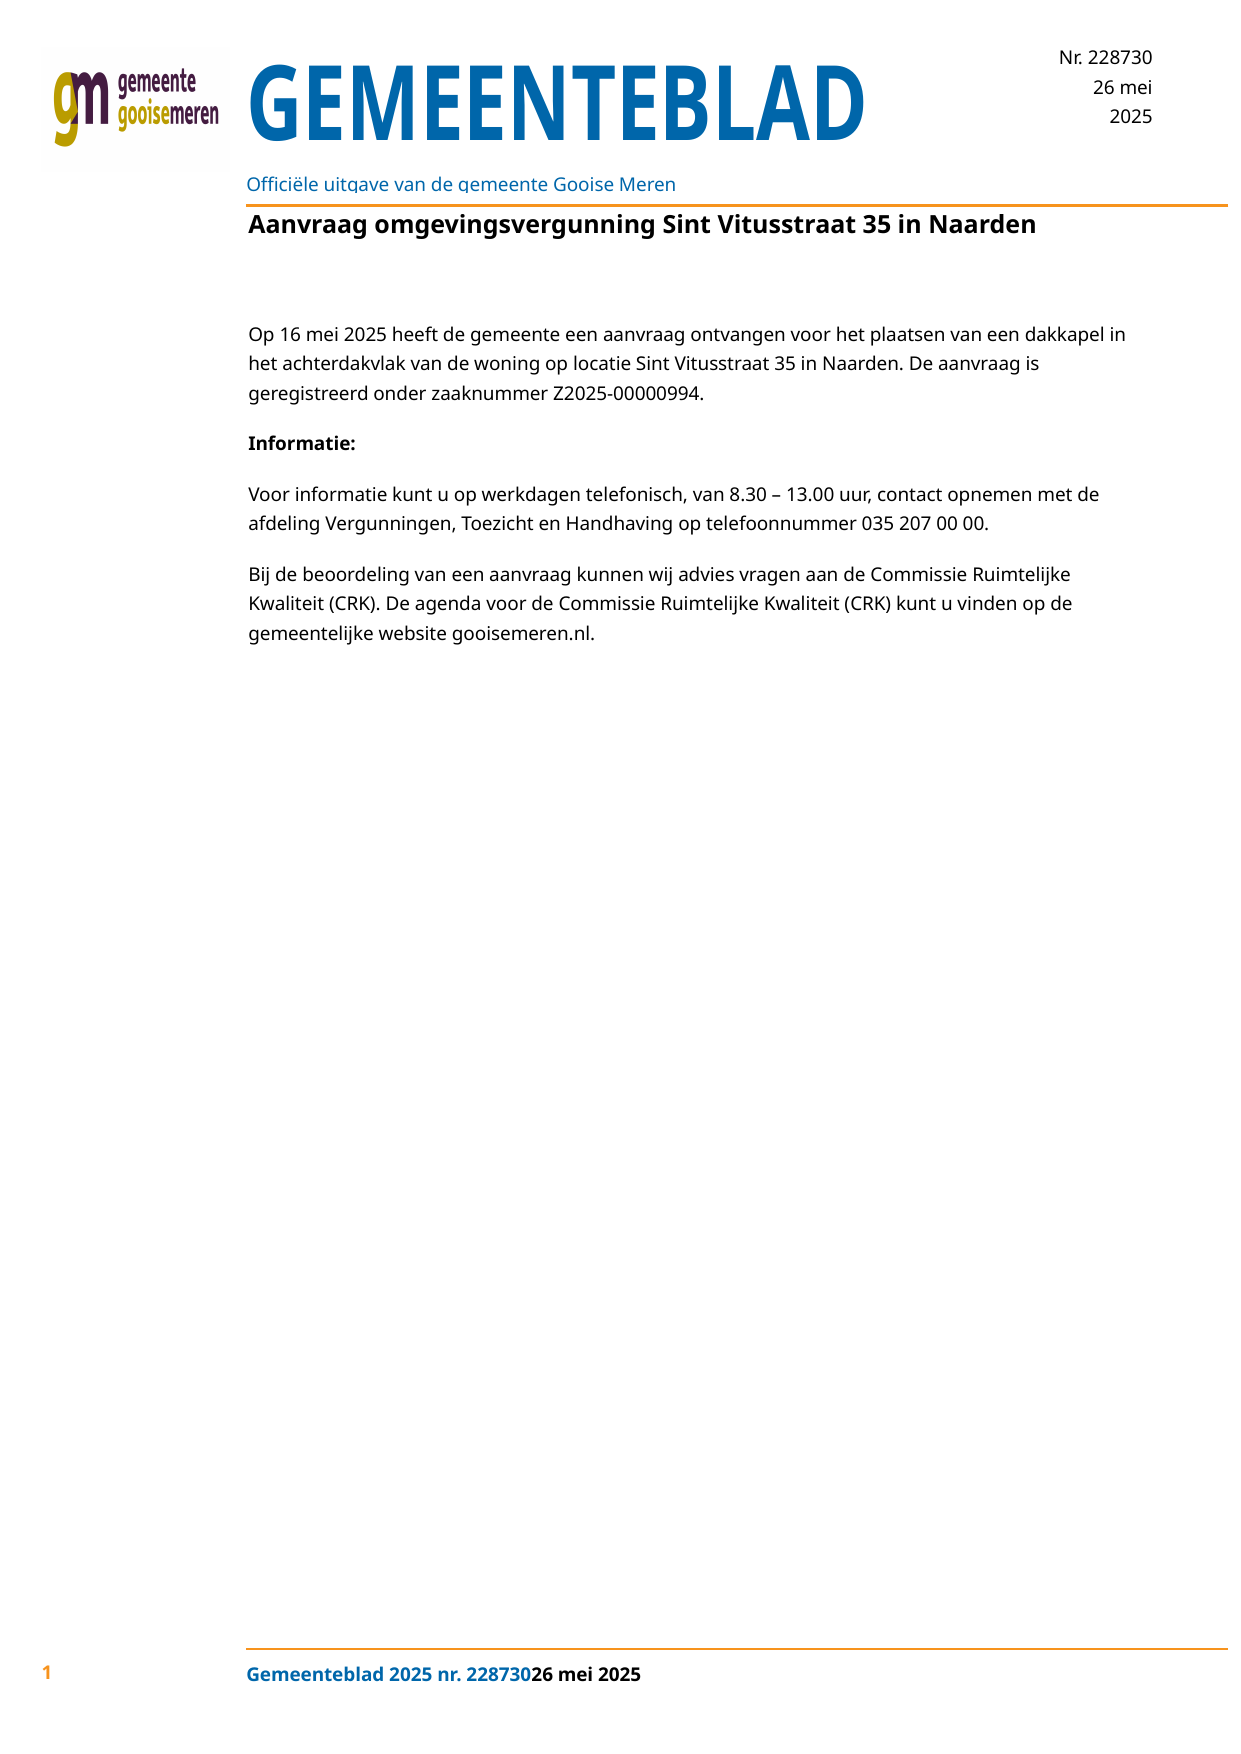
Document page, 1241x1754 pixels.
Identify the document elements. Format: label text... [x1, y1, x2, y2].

text Bij de beoordeling van een aanvraag kunnen wij advies vragen aan de Commissie Ruimtelijke Kwaliteit (CRK). De agenda voor de Commissie Ruimtelijke Kwaliteit (CRK) kunt u vinden op de gemeentelijke website gooisemeren.nl. [248, 561, 1152, 646]
text Informatie: [248, 430, 1152, 456]
picture [41, 47, 231, 172]
text Aanvraag omgevingsvergunning Sint Vitusstraat 35 in Naarden [248, 207, 1152, 241]
text Op 16 mei 2025 heeft de gemeente een aanvraag ontvangen voor het plaatsen van een dakkapel in het achterdakvlak van de woning op locatie Sint Vitusstraat 35 in Naarden. De aanvraag is geregistreerd onder zaaknummer Z2025-00000994. [248, 321, 1152, 406]
text Voor informatie kunt u op werkdagen telefonisch, van 8.30 – 13.00 uur, contact opnemen met de afdeling Vergunningen, Toezicht en Handhaving op telefoonnummer 035 207 00 00. [248, 481, 1152, 536]
